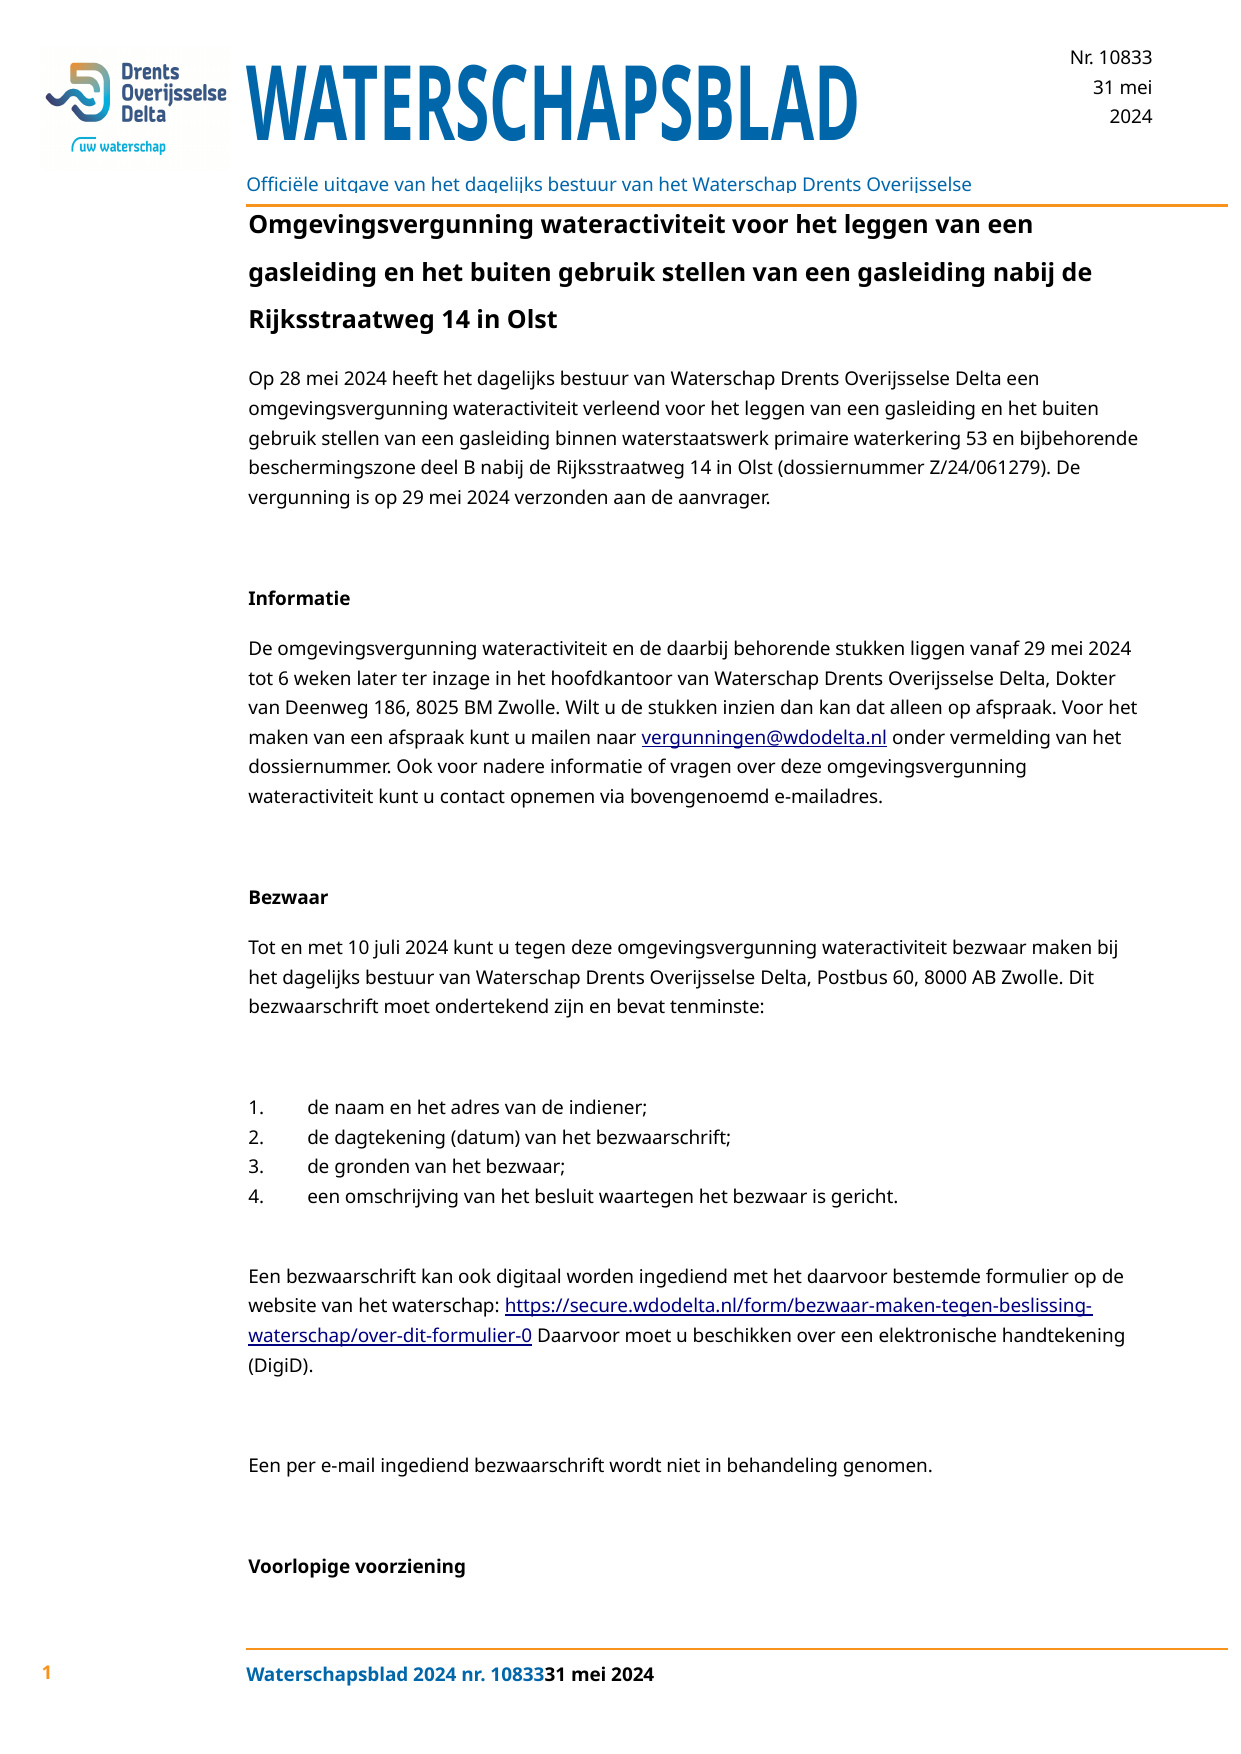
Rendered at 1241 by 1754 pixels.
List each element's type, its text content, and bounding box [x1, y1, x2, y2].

list de dagtekening (datum) van het bezwaarschrift; [248, 1124, 1152, 1149]
text Omgevingsvergunning wateractiviteit voor het leggen van een gasleiding en het buiten gebruik stellen van een gasleiding nabij de Rijksstraatweg 14 in Olst [248, 207, 1152, 336]
text Tot en met 10 juli 2024 kunt u tegen deze omgevingsvergunning wateractiviteit bezwaar maken bij het dagelijks bestuur van Waterschap Drents Overijsselse Delta, Postbus 60, 8000 AB Zwolle. Dit bezwaarschrift moet ondertekend zijn en bevat tenminste: [248, 934, 1152, 1019]
text Een bezwaarschrift kan ook digitaal worden ingediend met het daarvoor bestemde formulier op de website van het waterschap: https://secure.wdodelta.nl/form/bezwaar-maken-tegen-beslissing-waterschap/over-dit-formulier-0 Daarvoor moet u beschikken over een elektronische handtekening (DigiD). [248, 1263, 1152, 1377]
list een omschrijving van het besluit waartegen het bezwaar is gericht. [248, 1183, 1152, 1209]
list de naam en het adres van de indiener; [248, 1094, 1152, 1120]
text Informatie [248, 585, 1152, 610]
list de gronden van het bezwaar; [248, 1153, 1152, 1179]
text Een per e-mail ingediend bezwaarschrift wordt niet in behandeling genomen. [248, 1453, 1152, 1478]
text Bezwaar [248, 884, 1152, 909]
text De omgevingsvergunning wateractiviteit en de daarbij behorende stukken liggen vanaf 29 mei 2024 tot 6 weken later ter inzage in het hoofdkantoor van Waterschap Drents Overijsselse Delta, Dokter van Deenweg 186, 8025 BM Zwolle. Wilt u de stukken inzien dan kan dat alleen op afspraak. Voor het maken van een afspraak kunt u mailen naar vergunningen@wdodelta.nl onder vermelding van het dossiernummer. Ook voor nadere informatie of vragen over deze omgevingsvergunning wateractiviteit kunt u contact opnemen via bovengenoemd e-mailadres. [248, 635, 1152, 809]
text Op 28 mei 2024 heeft het dagelijks bestuur van Waterschap Drents Overijsselse Delta een omgevingsvergunning wateractiviteit verleend voor het leggen van een gasleiding en het buiten gebruik stellen van een gasleiding binnen waterstaatswerk primaire waterkering 53 en bijbehorende beschermingszone deel B nabij de Rijksstraatweg 14 in Olst (dossiernummer Z/24/061279). De vergunning is op 29 mei 2024 verzonden aan de aanvrager. [248, 366, 1152, 509]
text Voorlopige voorziening [248, 1553, 1152, 1579]
picture [41, 47, 231, 172]
